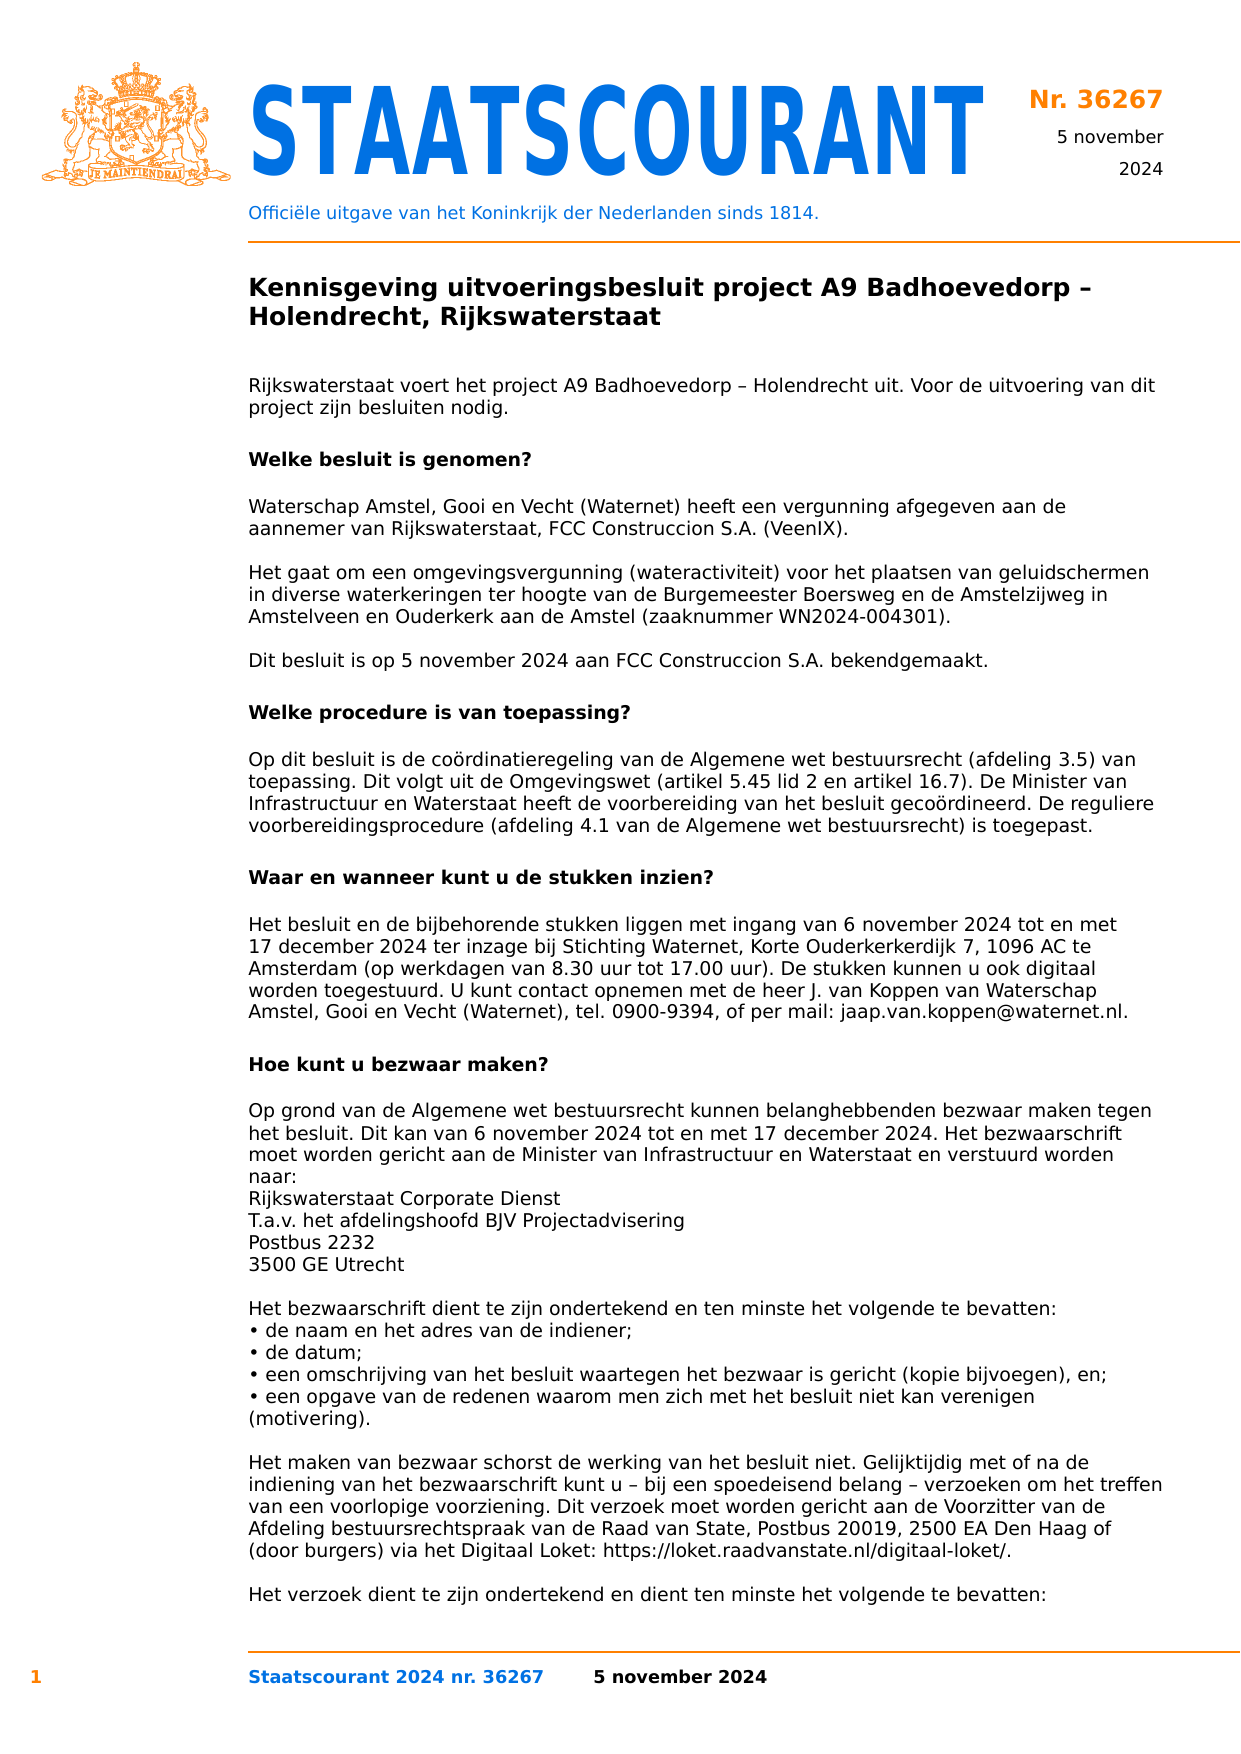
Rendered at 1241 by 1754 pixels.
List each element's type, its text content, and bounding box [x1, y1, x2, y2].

text Rijkswaterstaat voert het project A9 Badhoevedorp – Holendrecht uit. Voor de uitvoering van dit project zijn besluiten nodig. [248, 375, 1163, 419]
text • de datum; [248, 1342, 1163, 1364]
text Het verzoek dient te zijn ondertekend en dient ten minste het volgende te bevatten: [248, 1584, 1163, 1606]
text • de naam en het adres van de indiener; [248, 1320, 1163, 1342]
table_cell 5 november [998, 121, 1240, 153]
text 3500 GE Utrecht [248, 1254, 1163, 1276]
text Het bezwaarschrift dient te zijn ondertekend en ten minste het volgende te bevatten: [248, 1298, 1163, 1320]
text Op grond van de Algemene wet bestuursrecht kunnen belanghebbenden bezwaar maken tegen het besluit. Dit kan van 6 november 2024 tot en met 17 december 2024. Het bezwaarschrift moet worden gericht aan de Minister van Infrastructuur en Waterstaat en verstuurd worden naar: [248, 1100, 1163, 1188]
subtitle Hoe kunt u bezwaar maken? [248, 1053, 1163, 1075]
subtitle Kennisgeving uitvoeringsbesluit project A9 Badhoevedorp – Holendrecht, Rijkswaterstaat [248, 273, 1163, 331]
subtitle Welke procedure is van toepassing? [248, 702, 1163, 724]
text T.a.v. het afdelingshoofd BJV Projectadvisering [248, 1210, 1163, 1232]
text Op dit besluit is de coördinatieregeling van de Algemene wet bestuursrecht (afdeling 3.5) van toepassing. Dit volgt uit de Omgevingswet (artikel 5.45 lid 2 en artikel 16.7). De Minister van Infrastructuur en Waterstaat heeft de voorbereiding van het besluit gecoördineerd. De reguliere voorbereidingsprocedure (afdeling 4.1 van de Algemene wet bestuursrecht) is toegepast. [248, 749, 1163, 837]
text • een omschrijving van het besluit waartegen het bezwaar is gericht (kopie bijvoegen), en; [248, 1364, 1163, 1386]
text Het maken van bezwaar schorst de werking van het besluit niet. Gelijktijdig met of na de indiening van het bezwaarschrift kunt u – bij een spoedeisend belang – verzoeken om het treffen van een voorlopige voorziening. Dit verzoek moet worden gericht aan de Voorzitter van de Afdeling bestuursrechtspraak van de Raad van State, Postbus 20019, 2500 EA Den Haag of (door burgers) via het Digitaal Loket: https://loket.raadvanstate.nl/digitaal-loket/. [248, 1452, 1163, 1562]
text Het besluit en de bijbehorende stukken liggen met ingang van 6 november 2024 tot en met 17 december 2024 ter inzage bij Stichting Waternet, Korte Ouderkerkerdijk 7, 1096 AC te Amsterdam (op werkdagen van 8.30 uur tot 17.00 uur). De stukken kunnen u ook digitaal worden toegestuurd. U kunt contact opnemen met de heer J. van Koppen van Waterschap Amstel, Gooi en Vecht (Waternet), tel. 0900-9394, of per mail: jaap.van.koppen@waternet.nl. [248, 913, 1163, 1023]
table_cell 2024 [998, 153, 1240, 203]
text Waterschap Amstel, Gooi en Vecht (Waternet) heeft een vergunning afgegeven aan de aannemer van Rijkswaterstaat, FCC Construccion S.A. (VeenIX). [248, 496, 1163, 540]
text Het gaat om een omgevingsvergunning (wateractiviteit) voor het plaatsen van geluidschermen in diverse waterkeringen ter hoogte van de Burgemeester Boersweg en de Amstelzijweg in Amstelveen en Ouderkerk aan de Amstel (zaaknummer WN2024-004301). [248, 562, 1163, 628]
table_cell Officiële uitgave van het Koninkrijk der Nederlanden sinds 1814. [248, 203, 1240, 241]
table_header Nr. 36267 [998, 62, 1240, 121]
table_header [25, 62, 248, 241]
text Postbus 2232 [248, 1232, 1163, 1254]
text • een opgave van de redenen waarom men zich met het besluit niet kan verenigen (motivering). [248, 1386, 1163, 1430]
text Rijkswaterstaat Corporate Dienst [248, 1188, 1163, 1210]
text Dit besluit is op 5 november 2024 aan FCC Construccion S.A. bekendgemaakt. [248, 650, 1163, 672]
subtitle Welke besluit is genomen? [248, 449, 1163, 471]
subtitle Waar en wanneer kunt u de stukken inzien? [248, 867, 1163, 888]
table_header STAATSCOURANT [248, 62, 998, 203]
picture [41, 62, 231, 186]
